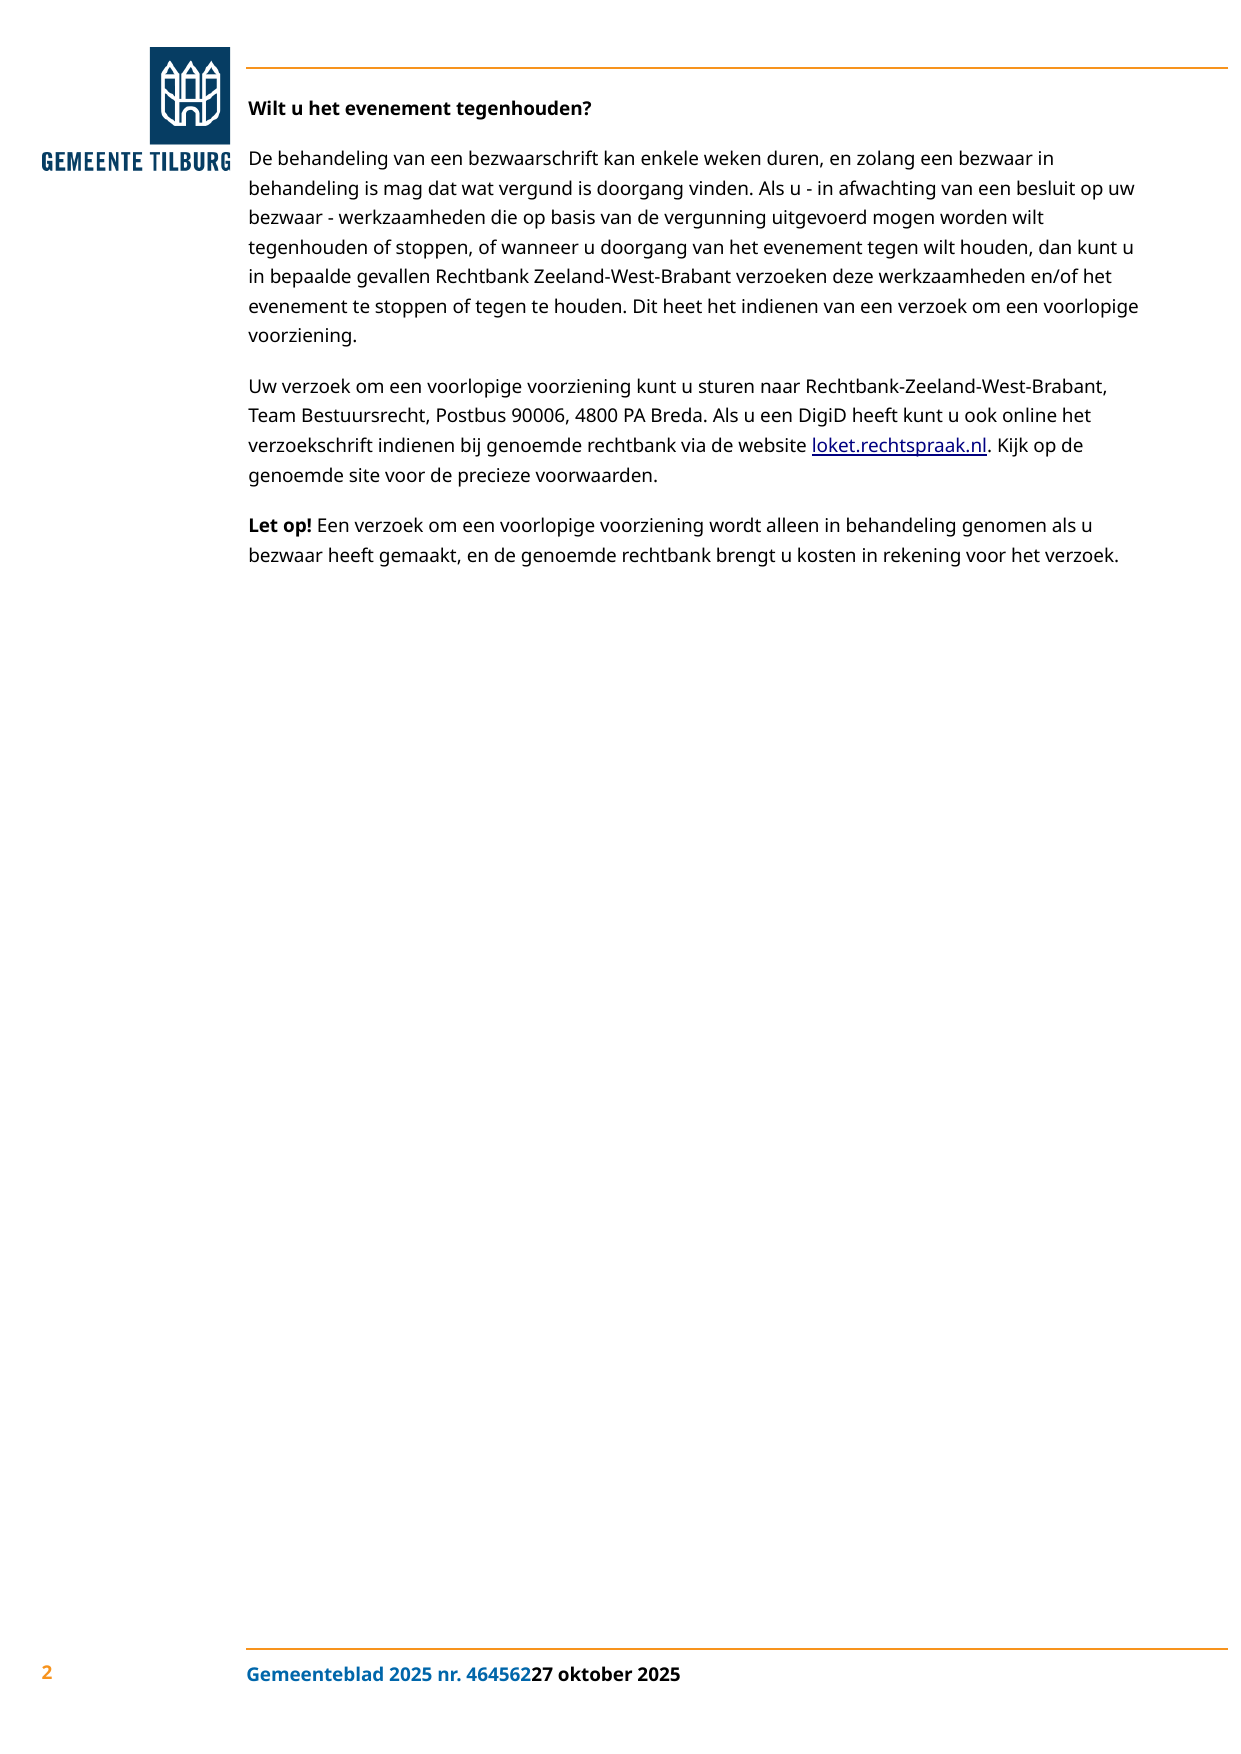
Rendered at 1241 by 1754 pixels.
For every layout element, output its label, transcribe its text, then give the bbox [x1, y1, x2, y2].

text Uw verzoek om een voorlopige voorziening kunt u sturen naar Rechtbank-Zeeland-West-Brabant, Team Bestuursrecht, Postbus 90006, 4800 PA Breda. Als u een DigiD heeft kunt u ook online het verzoekschrift indienen bij genoemde rechtbank via de website loket.rechtspraak.nl. Kijk op de genoemde site voor de precieze voorwaarden. [248, 373, 1152, 488]
text Wilt u het evenement tegenhouden? [248, 95, 1152, 121]
text Let op! Een verzoek om een voorlopige voorziening wordt alleen in behandeling genomen als u bezwaar heeft gemaakt, en de genoemde rechtbank brengt u kosten in rekening voor het verzoek. [248, 512, 1152, 568]
picture [41, 47, 231, 172]
text De behandeling van een bezwaarschrift kan enkele weken duren, en zolang een bezwaar in behandeling is mag dat wat vergund is doorgang vinden. Als u - in afwachting van een besluit op uw bezwaar - werkzaamheden die op basis van de vergunning uitgevoerd mogen worden wilt tegenhouden of stoppen, of wanneer u doorgang van het evenement tegen wilt houden, dan kunt u in bepaalde gevallen Rechtbank Zeeland-West-Brabant verzoeken deze werkzaamheden en/of het evenement te stoppen of tegen te houden. Dit heet het indienen van een verzoek om een voorlopige voorziening. [248, 145, 1152, 348]
